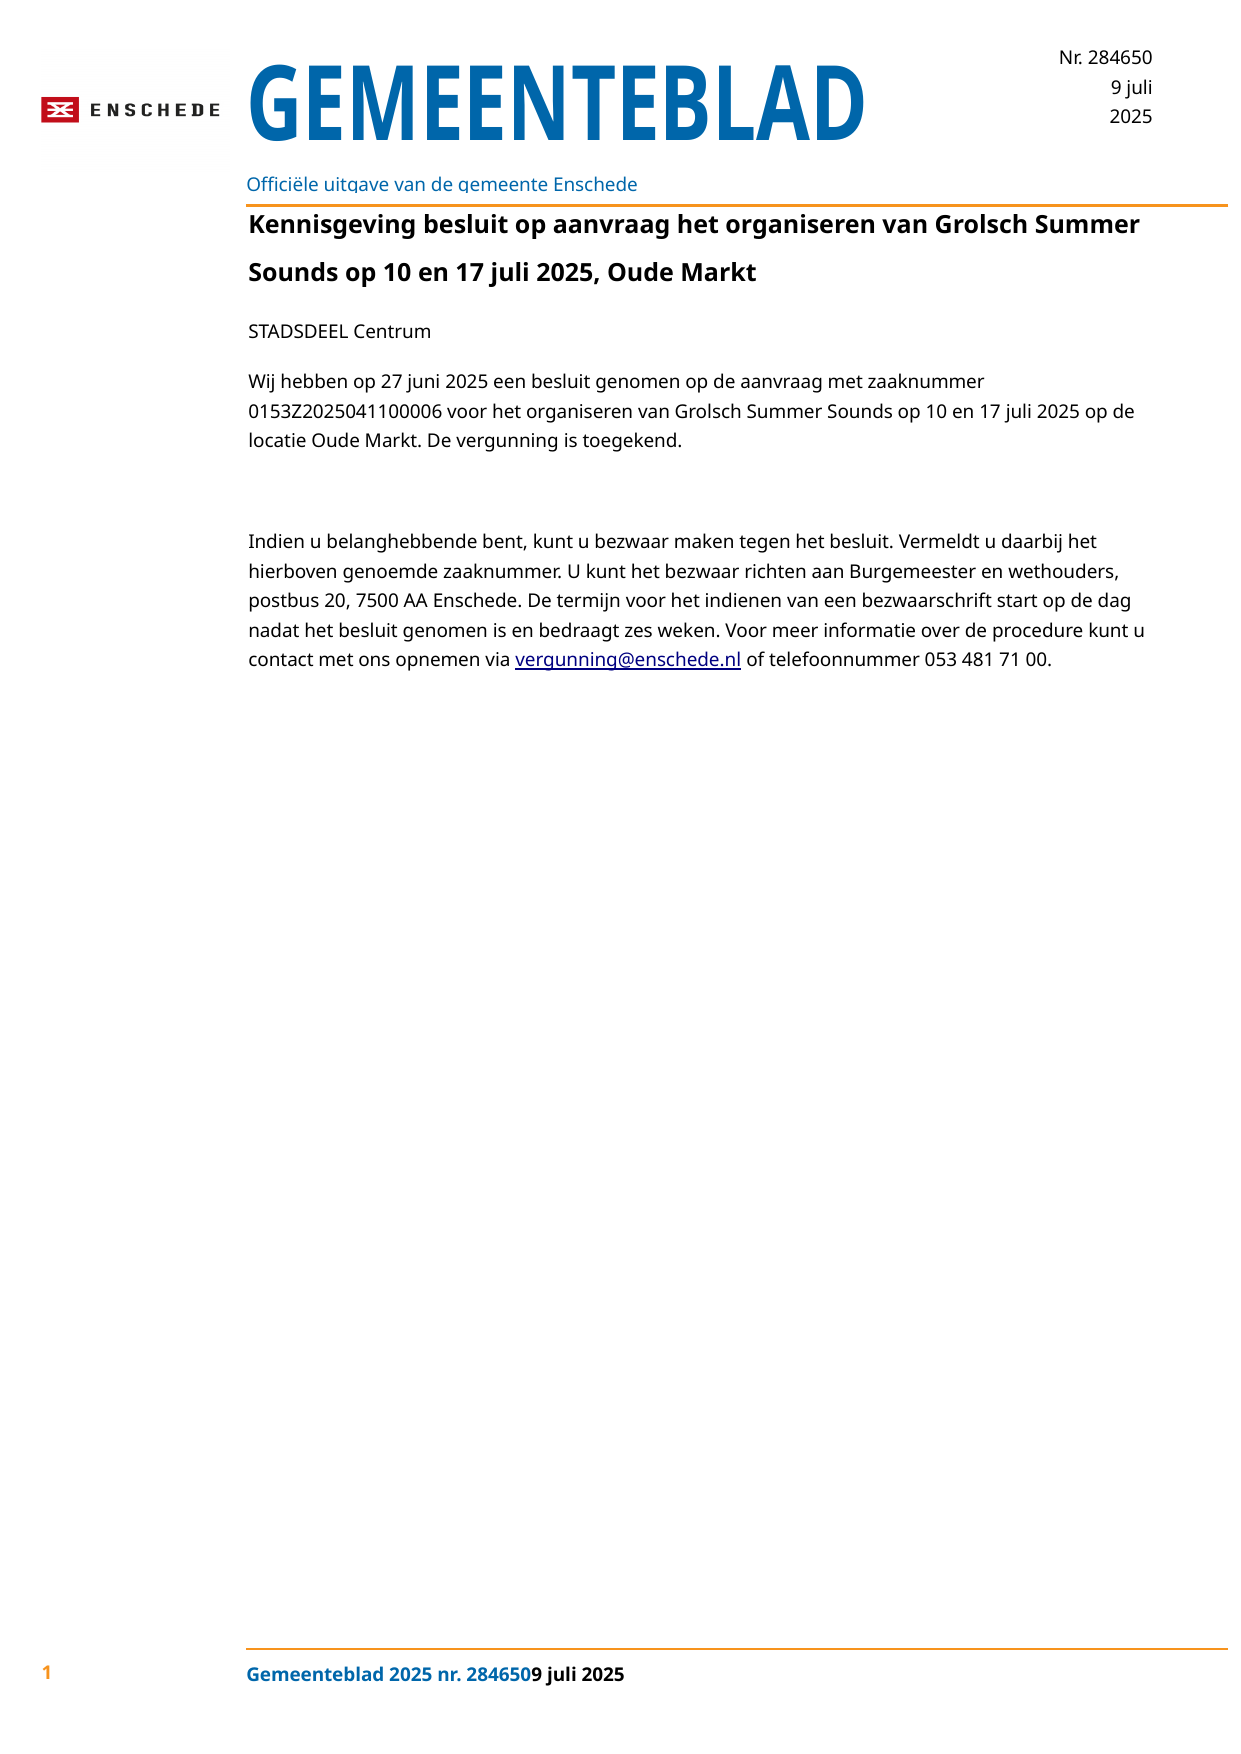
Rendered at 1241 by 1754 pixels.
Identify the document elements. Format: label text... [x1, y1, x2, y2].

text Indien u belanghebbende bent, kunt u bezwaar maken tegen het besluit. Vermeldt u daarbij het hierboven genoemde zaaknummer. U kunt het bezwaar richten aan Burgemeester en wethouders, postbus 20, 7500 AA Enschede. De termijn voor het indienen van een bezwaarschrift start op de dag nadat het besluit genomen is en bedraagt zes weken. Voor meer informatie over de procedure kunt u contact met ons opnemen via vergunning@enschede.nl of telefoonnummer 053 481 71 00. [248, 528, 1152, 672]
picture [41, 47, 231, 172]
text STADSDEEL Centrum [248, 318, 1152, 344]
text Kennisgeving besluit op aanvraag het organiseren van Grolsch Summer Sounds op 10 en 17 juli 2025, Oude Markt [248, 207, 1152, 288]
text Wij hebben op 27 juni 2025 een besluit genomen op de aanvraag met zaaknummer 0153Z2025041100006 voor het organiseren van Grolsch Summer Sounds op 10 en 17 juli 2025 op de locatie Oude Markt. De vergunning is toegekend. [248, 368, 1152, 453]
